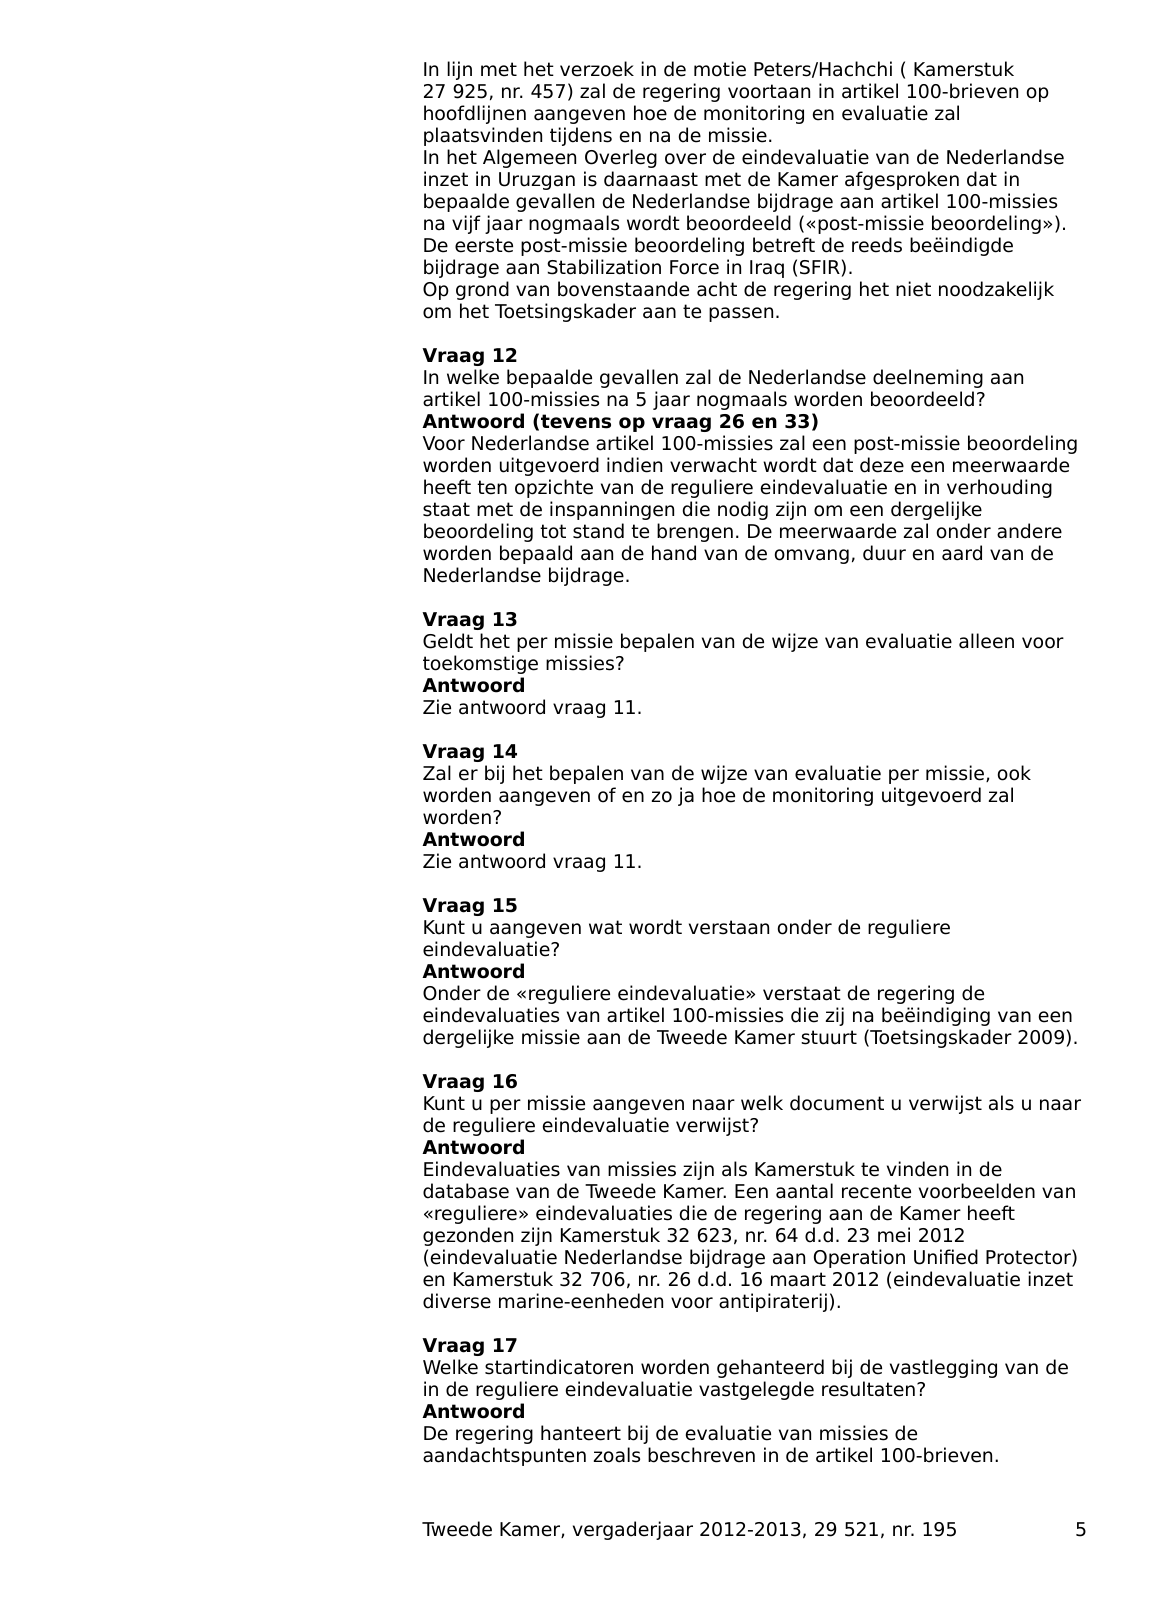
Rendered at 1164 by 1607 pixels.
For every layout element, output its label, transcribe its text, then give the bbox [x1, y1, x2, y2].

text Voor Nederlandse artikel 100-missies zal een post-missie beoordeling worden uitgevoerd indien verwacht wordt dat deze een meerwaarde heeft ten opzichte van de reguliere eindevaluatie en in verhouding staat met de inspanningen die nodig zijn om een dergelijke beoordeling tot stand te brengen. De meerwaarde zal onder andere worden bepaald aan de hand van de omvang, duur en aard van de Nederlandse bijdrage. [422, 433, 1087, 587]
text Vraag 15 [422, 895, 1087, 917]
text Zie antwoord vraag 11. [422, 697, 1087, 719]
text Vraag 16 [422, 1071, 1087, 1093]
text Kunt u aangeven wat wordt verstaan onder de reguliere eindevaluatie? [422, 917, 1087, 961]
text In het Algemeen Overleg over de eindevaluatie van de Nederlandse inzet in Uruzgan is daarnaast met de Kamer afgesproken dat in bepaalde gevallen de Nederlandse bijdrage aan artikel 100-missies na vijf jaar nogmaals wordt beoordeeld («post-missie beoordeling»). De eerste post-missie beoordeling betreft de reeds beëindigde bijdrage aan Stabilization Force in Iraq (SFIR). [422, 147, 1087, 279]
text Zal er bij het bepalen van de wijze van evaluatie per missie, ook worden aangeven of en zo ja hoe de monitoring uitgevoerd zal worden? [422, 763, 1087, 829]
text Antwoord [422, 675, 1087, 697]
text Antwoord [422, 961, 1087, 983]
text Eindevaluaties van missies zijn als Kamerstuk te vinden in de database van de Tweede Kamer. Een aantal recente voorbeelden van «reguliere» eindevaluaties die de regering aan de Kamer heeft gezonden zijn Kamerstuk 32 623, nr. 64 d.d. 23 mei 2012 (eindevaluatie Nederlandse bijdrage aan Operation Unified Protector) en Kamerstuk 32 706, nr. 26 d.d. 16 maart 2012 (eindevaluatie inzet diverse marine-eenheden voor antipiraterij). [422, 1159, 1087, 1313]
text De regering hanteert bij de evaluatie van missies de aandachtspunten zoals beschreven in de artikel 100-brieven. [422, 1423, 1087, 1467]
text Vraag 17 [422, 1335, 1087, 1357]
text Antwoord (tevens op vraag 26 en 33) [422, 411, 1087, 433]
text In lijn met het verzoek in de motie Peters/Hachchi ( Kamerstuk 27 925, nr. 457) zal de regering voortaan in artikel 100-brieven op hoofdlijnen aangeven hoe de monitoring en evaluatie zal plaatsvinden tijdens en na de missie. [422, 59, 1087, 147]
text Onder de «reguliere eindevaluatie» verstaat de regering de eindevaluaties van artikel 100-missies die zij na beëindiging van een dergelijke missie aan de Tweede Kamer stuurt (Toetsingskader 2009). [422, 983, 1087, 1049]
text Antwoord [422, 1401, 1087, 1423]
text Op grond van bovenstaande acht de regering het niet noodzakelijk om het Toetsingskader aan te passen. [422, 279, 1087, 323]
text In welke bepaalde gevallen zal de Nederlandse deelneming aan artikel 100-missies na 5 jaar nogmaals worden beoordeeld? [422, 367, 1087, 411]
text Zie antwoord vraag 11. [422, 851, 1087, 873]
text Vraag 14 [422, 741, 1087, 763]
text Kunt u per missie aangeven naar welk document u verwijst als u naar de reguliere eindevaluatie verwijst? [422, 1093, 1087, 1137]
text Antwoord [422, 829, 1087, 851]
text Antwoord [422, 1137, 1087, 1159]
text Vraag 12 [422, 345, 1087, 367]
text Welke startindicatoren worden gehanteerd bij de vastlegging van de in de reguliere eindevaluatie vastgelegde resultaten? [422, 1357, 1087, 1401]
text Geldt het per missie bepalen van de wijze van evaluatie alleen voor toekomstige missies? [422, 631, 1087, 675]
text Vraag 13 [422, 609, 1087, 631]
